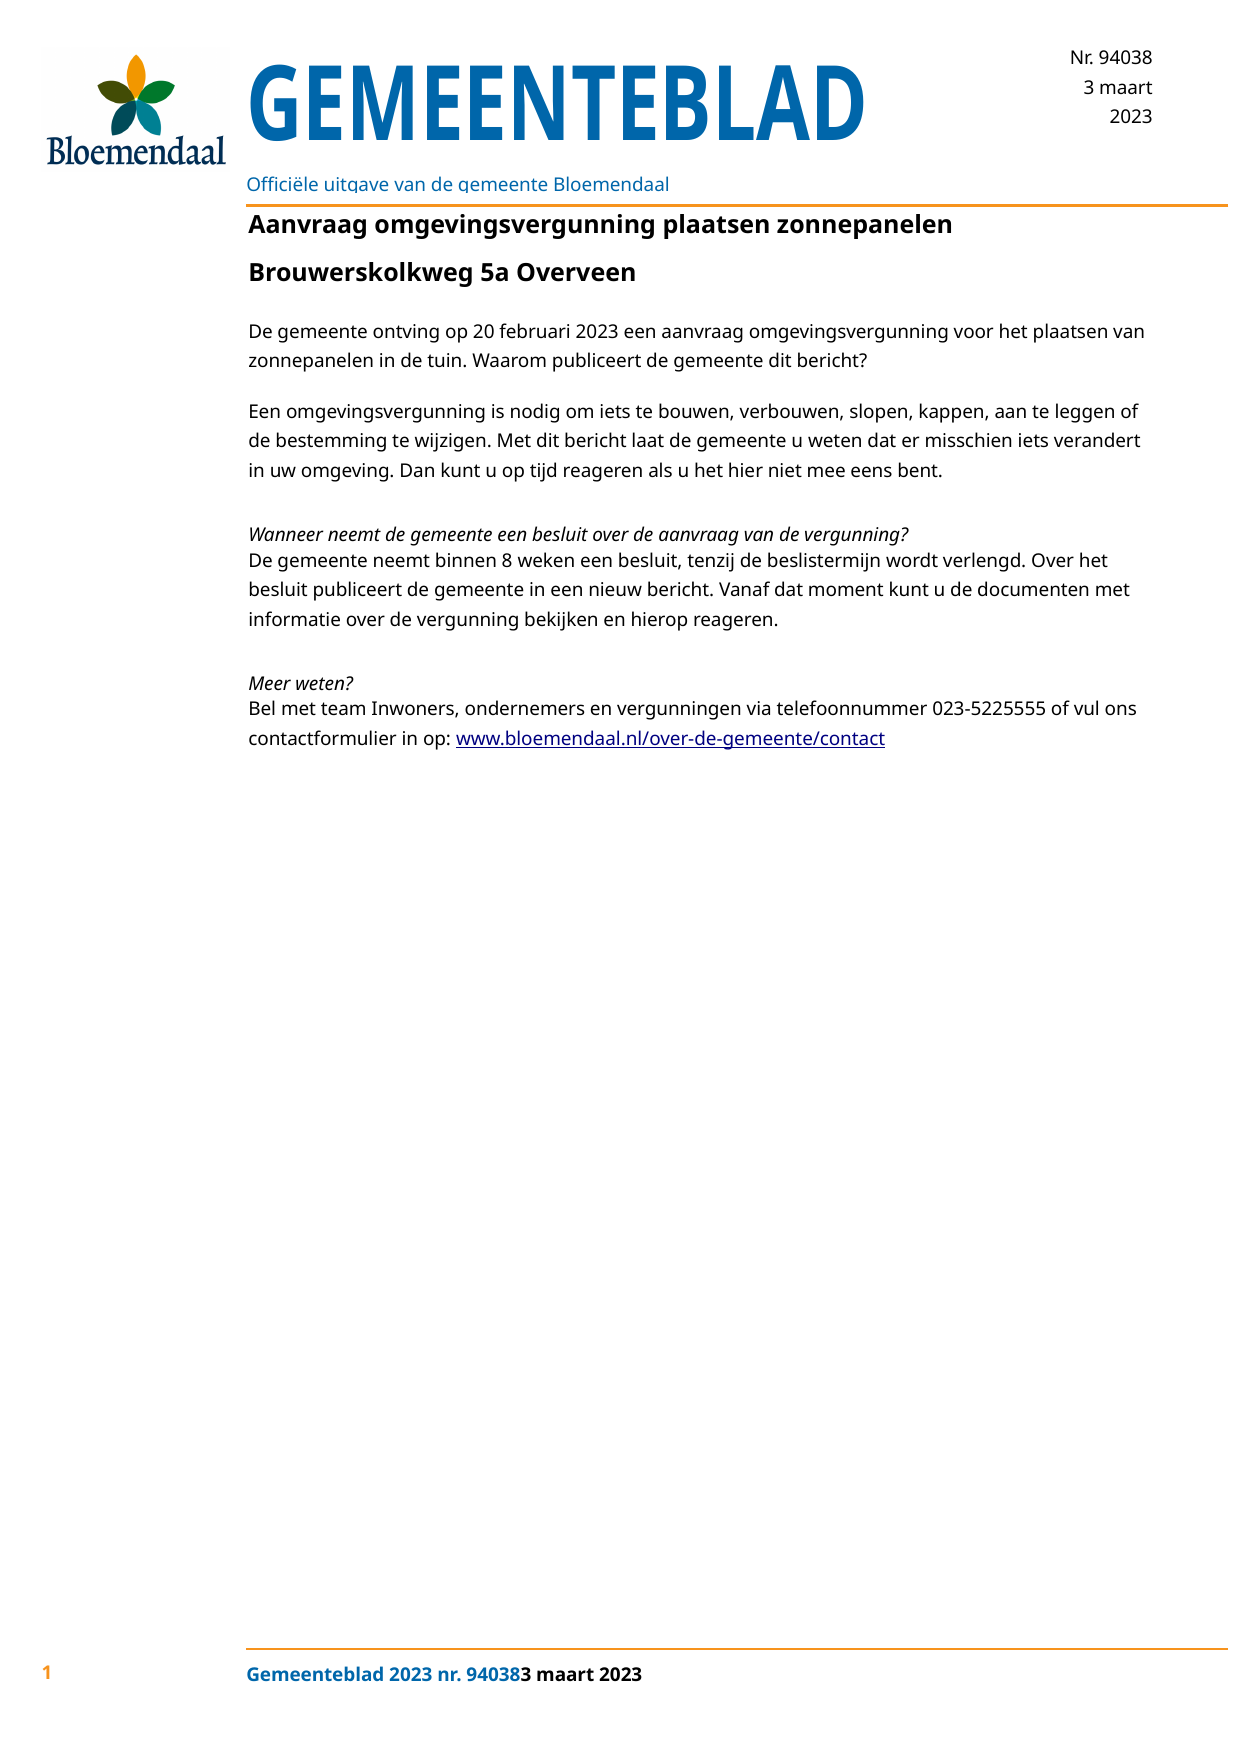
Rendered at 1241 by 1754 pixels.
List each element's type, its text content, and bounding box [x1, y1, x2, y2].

text Aanvraag omgevingsvergunning plaatsen zonnepanelen Brouwerskolkweg 5a Overveen [248, 207, 1152, 288]
picture [41, 47, 231, 172]
text Bel met team Inwoners, ondernemers en vergunningen via telefoonnummer 023-5225555 of vul ons contactformulier in op: www.bloemendaal.nl/over-de-gemeente/contact [248, 696, 1152, 751]
text De gemeente neemt binnen 8 weken een besluit, tenzij de beslistermijn wordt verlengd. Over het besluit publiceert de gemeente in een nieuw bericht. Vanaf dat moment kunt u de documenten met informatie over de vergunning bekijken en hierop reageren. [248, 547, 1152, 632]
text Wanneer neemt de gemeente een besluit over de aanvraag van de vergunning? [248, 521, 1152, 547]
text Een omgevingsvergunning is nodig om iets te bouwen, verbouwen, slopen, kappen, aan te leggen of de bestemming te wijzigen. Met dit bericht laat de gemeente u weten dat er misschien iets verandert in uw omgeving. Dan kunt u op tijd reageren als u het hier niet mee eens bent. [248, 398, 1152, 483]
text Meer weten? [248, 670, 1152, 696]
text De gemeente ontving op 20 februari 2023 een aanvraag omgevingsvergunning voor het plaatsen van zonnepanelen in de tuin. Waarom publiceert de gemeente dit bericht? [248, 318, 1152, 373]
